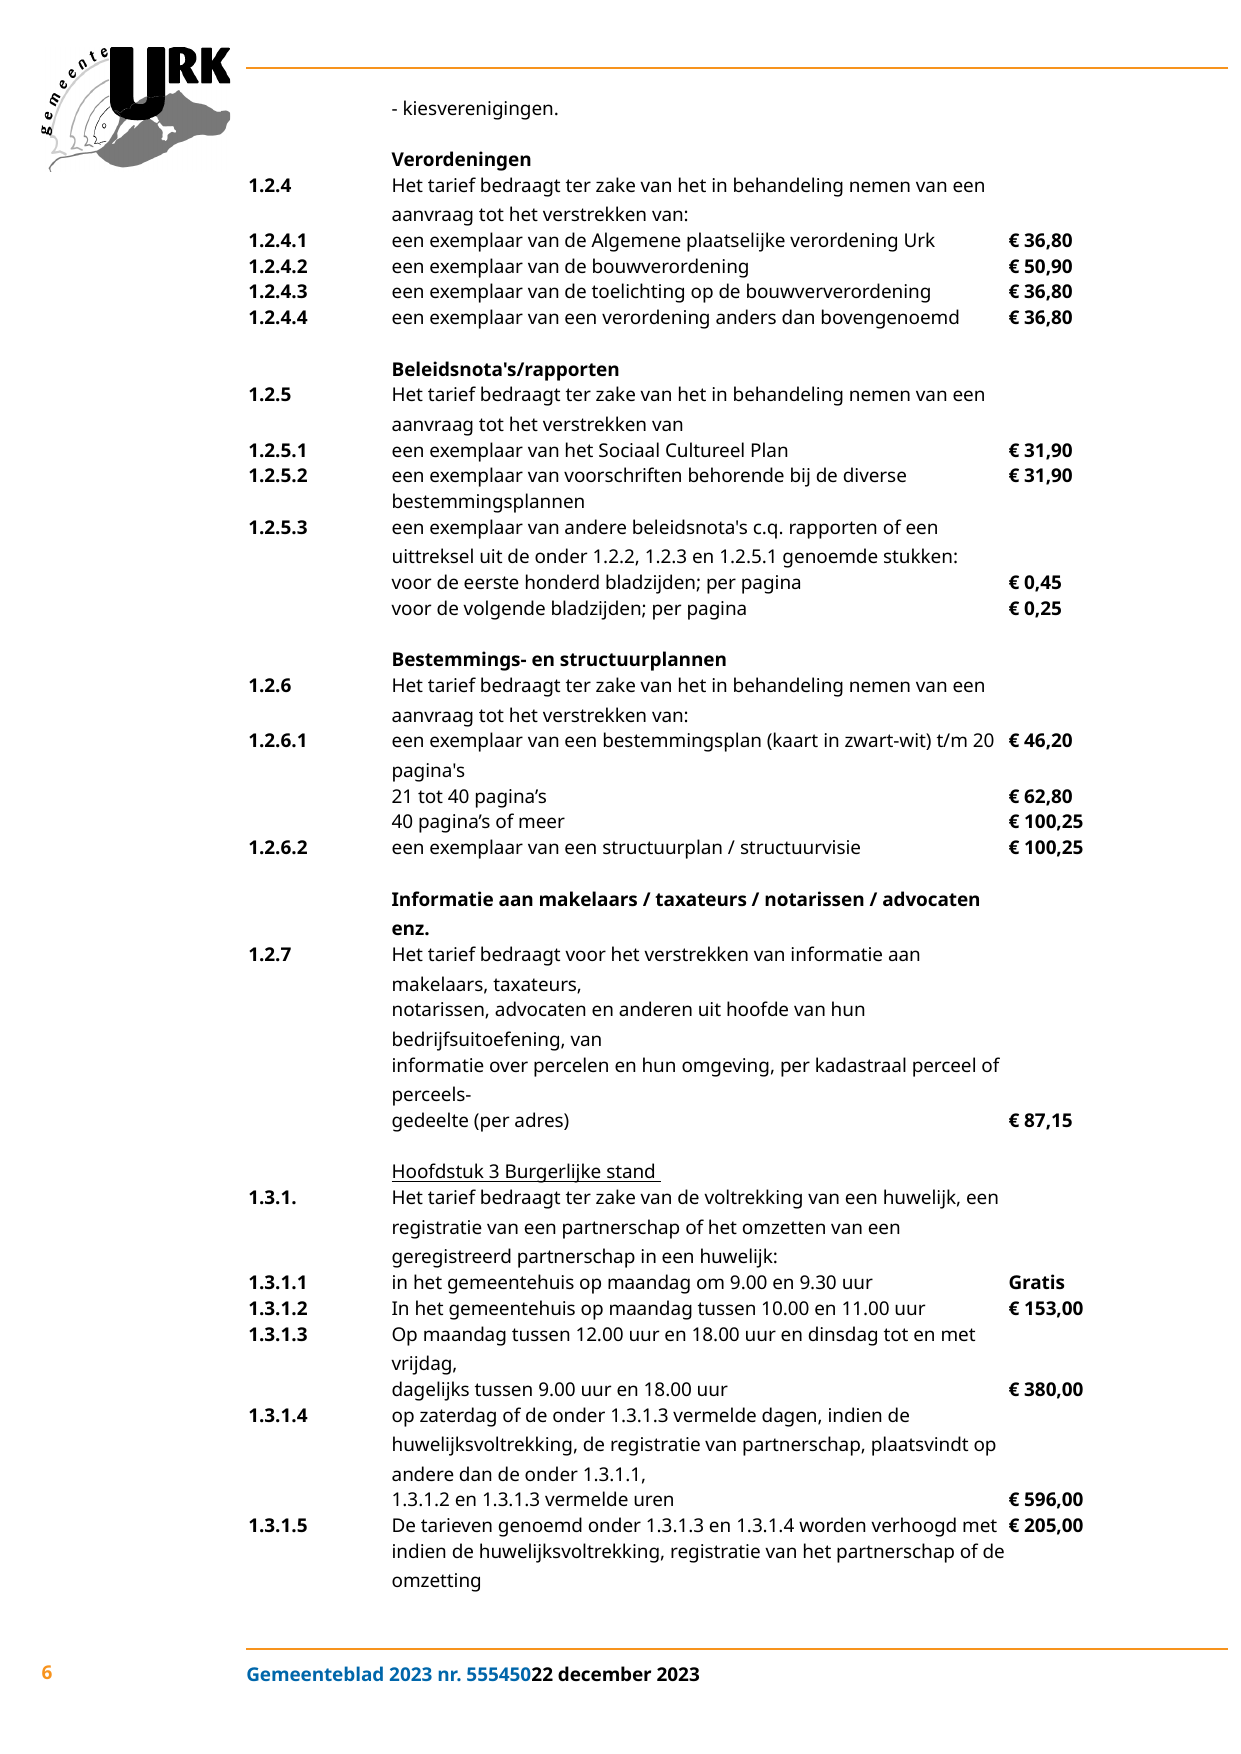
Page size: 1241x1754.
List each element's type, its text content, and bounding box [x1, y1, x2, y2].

table_cell Hoofdstuk 3 Burgerlijke stand [391, 1159, 1008, 1184]
table_cell [1008, 95, 1152, 121]
table_cell 21 tot 40 pagina’s [391, 783, 1008, 809]
table_cell € 31,90 [1008, 437, 1152, 463]
table_cell [248, 330, 391, 356]
table_cell € 36,80 [1008, 227, 1152, 253]
table_cell [248, 647, 391, 672]
table_cell een exemplaar van een bestemmingsplan (kaart in zwart-wit) t/m 20 pagina's [391, 728, 1008, 783]
table_cell een exemplaar van voorschriften behorende bij de diverse [391, 463, 1008, 488]
table_cell [248, 356, 391, 382]
table_cell [248, 1159, 391, 1184]
table_cell een exemplaar van de toelichting op de bouwververordening [391, 279, 1008, 304]
table_cell 1.3.1. [248, 1184, 391, 1269]
table_cell [1008, 1052, 1152, 1107]
table_cell € 36,80 [1008, 279, 1152, 304]
table_cell [248, 860, 391, 886]
table_cell € 36,80 [1008, 305, 1152, 330]
table_cell € 0,25 [1008, 595, 1152, 621]
table_cell in het gemeentehuis op maandag om 9.00 en 9.30 uur [391, 1269, 1008, 1295]
table_cell 1.3.1.3 [248, 1321, 391, 1376]
picture [41, 47, 231, 172]
table_cell € 205,00 [1008, 1513, 1152, 1538]
table_cell notarissen, advocaten en anderen uit hoofde van hun bedrijfsuitoefening, van [391, 997, 1008, 1052]
table_cell 1.2.5.1 [248, 437, 391, 463]
table_cell een exemplaar van het Sociaal Cultureel Plan [391, 437, 1008, 463]
table_cell [1008, 1402, 1152, 1487]
table_cell 1.2.4 [248, 172, 391, 227]
table_cell Het tarief bedraagt voor het verstrekken van informatie aan makelaars, taxateurs, [391, 941, 1008, 997]
table_cell [248, 1052, 391, 1107]
table_cell [248, 95, 391, 121]
table_cell voor de eerste honderd bladzijden; per pagina [391, 570, 1008, 595]
table_cell [248, 489, 391, 514]
table_cell 1.2.4.2 [248, 253, 391, 279]
table_cell 1.2.5 [248, 382, 391, 437]
table_cell [248, 809, 391, 834]
table_cell Het tarief bedraagt ter zake van de voltrekking van een huwelijk, een registratie van een partnerschap of het omzetten van een geregistreerd partnerschap in een huwelijk: [391, 1184, 1008, 1269]
table_cell [1008, 886, 1152, 941]
table_cell [248, 595, 391, 621]
table_cell indien de huwelijksvoltrekking, registratie van het partnerschap of de omzetting [391, 1538, 1008, 1593]
table_cell De tarieven genoemd onder 1.3.1.3 en 1.3.1.4 worden verhoogd met [391, 1513, 1008, 1538]
table_cell € 380,00 [1008, 1376, 1152, 1402]
table_cell € 0,45 [1008, 570, 1152, 595]
table_cell voor de volgende bladzijden; per pagina [391, 595, 1008, 621]
table_cell 1.2.4.1 [248, 227, 391, 253]
table_cell € 100,25 [1008, 835, 1152, 860]
table_cell 1.2.4.3 [248, 279, 391, 304]
table_cell [1008, 382, 1152, 437]
table_cell informatie over percelen en hun omgeving, per kadastraal perceel of perceels- [391, 1052, 1008, 1107]
table_cell dagelijks tussen 9.00 uur en 18.00 uur [391, 1376, 1008, 1402]
table_cell 1.2.6.2 [248, 835, 391, 860]
table_cell - kiesverenigingen. [391, 95, 1008, 121]
table_cell op zaterdag of de onder 1.3.1.3 vermelde dagen, indien de huwelijksvoltrekking, de registratie van partnerschap, plaatsvindt op andere dan de onder 1.3.1.1, [391, 1402, 1008, 1487]
table_cell [248, 621, 391, 647]
table_cell € 153,00 [1008, 1295, 1152, 1321]
table_cell € 31,90 [1008, 463, 1152, 488]
table_cell [1008, 330, 1152, 356]
table_cell 1.3.1.2 en 1.3.1.3 vermelde uren [391, 1487, 1008, 1512]
table_cell [248, 570, 391, 595]
table_cell [1008, 941, 1152, 997]
table_cell [248, 146, 391, 172]
table_cell [248, 121, 391, 146]
table_cell een exemplaar van de bouwverordening [391, 253, 1008, 279]
table_cell 1.3.1.1 [248, 1269, 391, 1295]
table_cell 1.2.5.3 [248, 514, 391, 569]
table_cell [248, 886, 391, 941]
table_cell Bestemmings- en structuurplannen [391, 647, 1008, 672]
table_cell [1008, 997, 1152, 1052]
table_cell [1008, 647, 1152, 672]
table_cell [391, 1133, 1008, 1159]
table_cell [1008, 172, 1152, 227]
table_cell [391, 121, 1008, 146]
table_cell [391, 621, 1008, 647]
table_cell [1008, 146, 1152, 172]
table_cell [248, 1133, 391, 1159]
table_cell Op maandag tussen 12.00 uur en 18.00 uur en dinsdag tot en met vrijdag, [391, 1321, 1008, 1376]
table_cell 1.3.1.4 [248, 1402, 391, 1487]
table_cell [391, 330, 1008, 356]
table_cell 1.2.4.4 [248, 305, 391, 330]
table_cell gedeelte (per adres) [391, 1107, 1008, 1133]
table_cell 1.3.1.2 [248, 1295, 391, 1321]
table_cell [248, 1107, 391, 1133]
table_cell een exemplaar van een verordening anders dan bovengenoemd [391, 305, 1008, 330]
table_cell € 62,80 [1008, 783, 1152, 809]
table_cell € 87,15 [1008, 1107, 1152, 1133]
table_cell bestemmingsplannen [391, 489, 1008, 514]
table_cell [1008, 621, 1152, 647]
table_cell 1.2.6.1 [248, 728, 391, 783]
table_cell [1008, 1321, 1152, 1376]
table_cell Verordeningen [391, 146, 1008, 172]
table_cell Beleidsnota's/rapporten [391, 356, 1008, 382]
table_cell 40 pagina’s of meer [391, 809, 1008, 834]
table_cell [1008, 356, 1152, 382]
table_cell € 596,00 [1008, 1487, 1152, 1512]
table_cell [1008, 489, 1152, 514]
table_cell [1008, 1133, 1152, 1159]
table_cell [1008, 1159, 1152, 1184]
table_cell Het tarief bedraagt ter zake van het in behandeling nemen van een aanvraag tot het verstrekken van [391, 382, 1008, 437]
table_cell 1.2.5.2 [248, 463, 391, 488]
table_cell [1008, 673, 1152, 728]
table_cell [248, 1487, 391, 1512]
table_cell Het tarief bedraagt ter zake van het in behandeling nemen van een aanvraag tot het verstrekken van: [391, 673, 1008, 728]
table_cell In het gemeentehuis op maandag tussen 10.00 en 11.00 uur [391, 1295, 1008, 1321]
table_cell Informatie aan makelaars / taxateurs / notarissen / advocaten enz. [391, 886, 1008, 941]
table_cell 1.3.1.5 [248, 1513, 391, 1538]
table_cell € 100,25 [1008, 809, 1152, 834]
table_cell [248, 1376, 391, 1402]
table_cell [1008, 1538, 1152, 1593]
table_cell Gratis [1008, 1269, 1152, 1295]
table_cell € 50,90 [1008, 253, 1152, 279]
table_cell een exemplaar van andere beleidsnota's c.q. rapporten of een uittreksel uit de onder 1.2.2, 1.2.3 en 1.2.5.1 genoemde stukken: [391, 514, 1008, 569]
table_cell [1008, 121, 1152, 146]
table_cell een exemplaar van de Algemene plaatselijke verordening Urk [391, 227, 1008, 253]
table_cell 1.2.7 [248, 941, 391, 997]
table_cell 1.2.6 [248, 673, 391, 728]
table_cell [248, 1538, 391, 1593]
table_cell Het tarief bedraagt ter zake van het in behandeling nemen van een aanvraag tot het verstrekken van: [391, 172, 1008, 227]
table_cell [1008, 1184, 1152, 1269]
table_cell een exemplaar van een structuurplan / structuurvisie [391, 835, 1008, 860]
table_cell [391, 860, 1008, 886]
table_cell € 46,20 [1008, 728, 1152, 783]
table_cell [248, 783, 391, 809]
table_cell [1008, 514, 1152, 569]
table_cell [248, 997, 391, 1052]
table_cell [1008, 860, 1152, 886]
